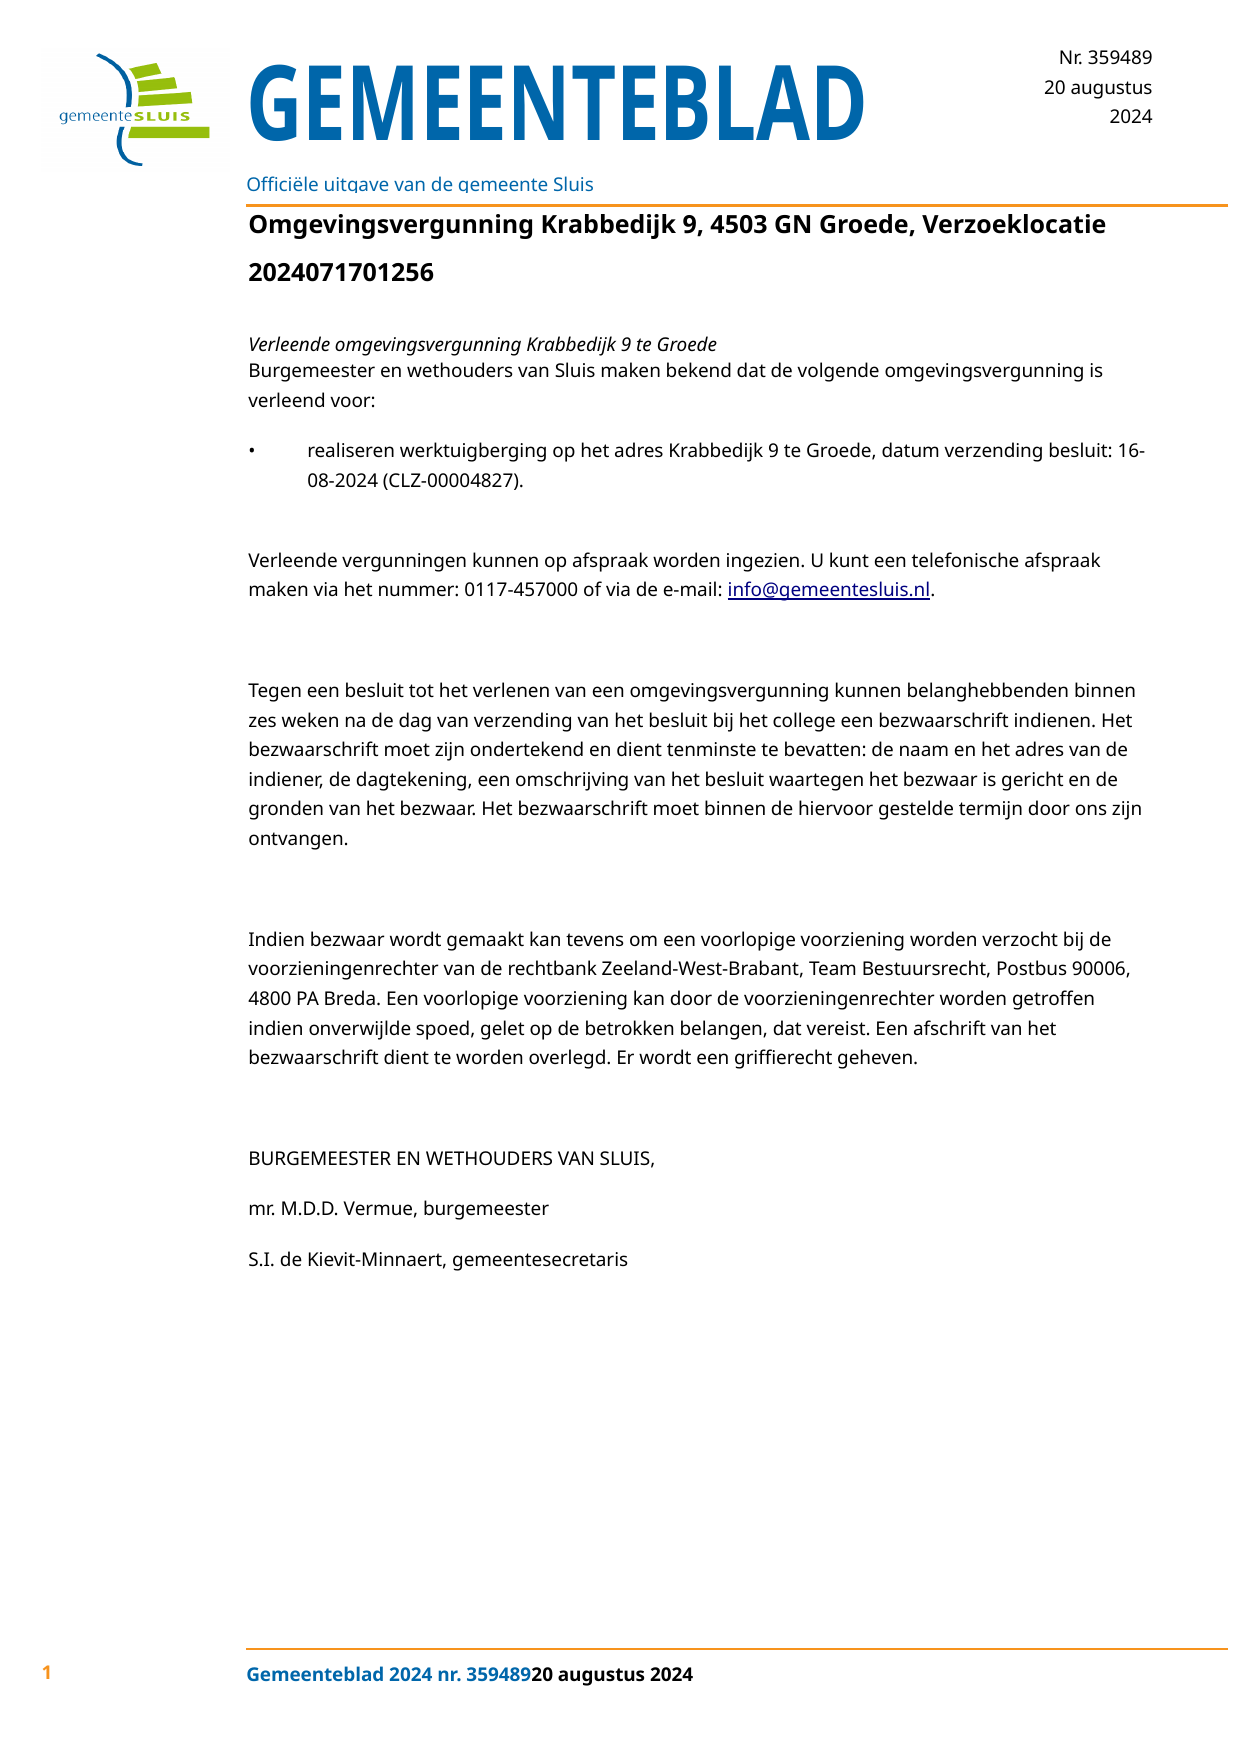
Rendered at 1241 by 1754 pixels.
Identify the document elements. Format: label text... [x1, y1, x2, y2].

text BURGEMEESTER EN WETHOUDERS VAN SLUIS, [248, 1145, 1152, 1171]
text S.I. de Kievit-Minnaert, gemeentesecretaris [248, 1246, 1152, 1272]
picture [41, 47, 231, 172]
text Tegen een besluit tot het verlenen van een omgevingsvergunning kunnen belanghebbenden binnen zes weken na de dag van verzending van het besluit bij het college een bezwaarschrift indienen. Het bezwaarschrift moet zijn ondertekend en dient tenminste te bevatten: de naam en het adres van de indiener, de dagtekening, een omschrijving van het besluit waartegen het bezwaar is gericht en de gronden van het bezwaar. Het bezwaarschrift moet binnen de hiervoor gestelde termijn door ons zijn ontvangen. [248, 677, 1152, 851]
text Burgemeester en wethouders van Sluis maken bekend dat de volgende omgevingsvergunning is verleend voor: [248, 357, 1152, 412]
text Verleende vergunningen kunnen op afspraak worden ingezien. U kunt een telefonische afspraak maken via het nummer: 0117-457000 of via de e-mail: info@gemeentesluis.nl. [248, 547, 1152, 602]
list realiseren werktuigberging op het adres Krabbedijk 9 te Groede, datum verzending besluit: 16-08-2024 (CLZ-00004827). [248, 437, 1152, 492]
text Indien bezwaar wordt gemaakt kan tevens om een voorlopige voorziening worden verzocht bij de voorzieningenrechter van de rechtbank Zeeland-West-Brabant, Team Bestuursrecht, Postbus 90006, 4800 PA Breda. Een voorlopige voorziening kan door de voorzieningenrechter worden getroffen indien onverwijlde spoed, gelet op de betrokken belangen, dat vereist. Een afschrift van het bezwaarschrift dient te worden overlegd. Er wordt een griffierecht geheven. [248, 926, 1152, 1070]
text Verleende omgevingsvergunning Krabbedijk 9 te Groede [248, 331, 1152, 357]
text mr. M.D.D. Vermue, burgemeester [248, 1196, 1152, 1221]
text Omgevingsvergunning Krabbedijk 9, 4503 GN Groede, Verzoeklocatie 2024071701256 [248, 207, 1152, 288]
